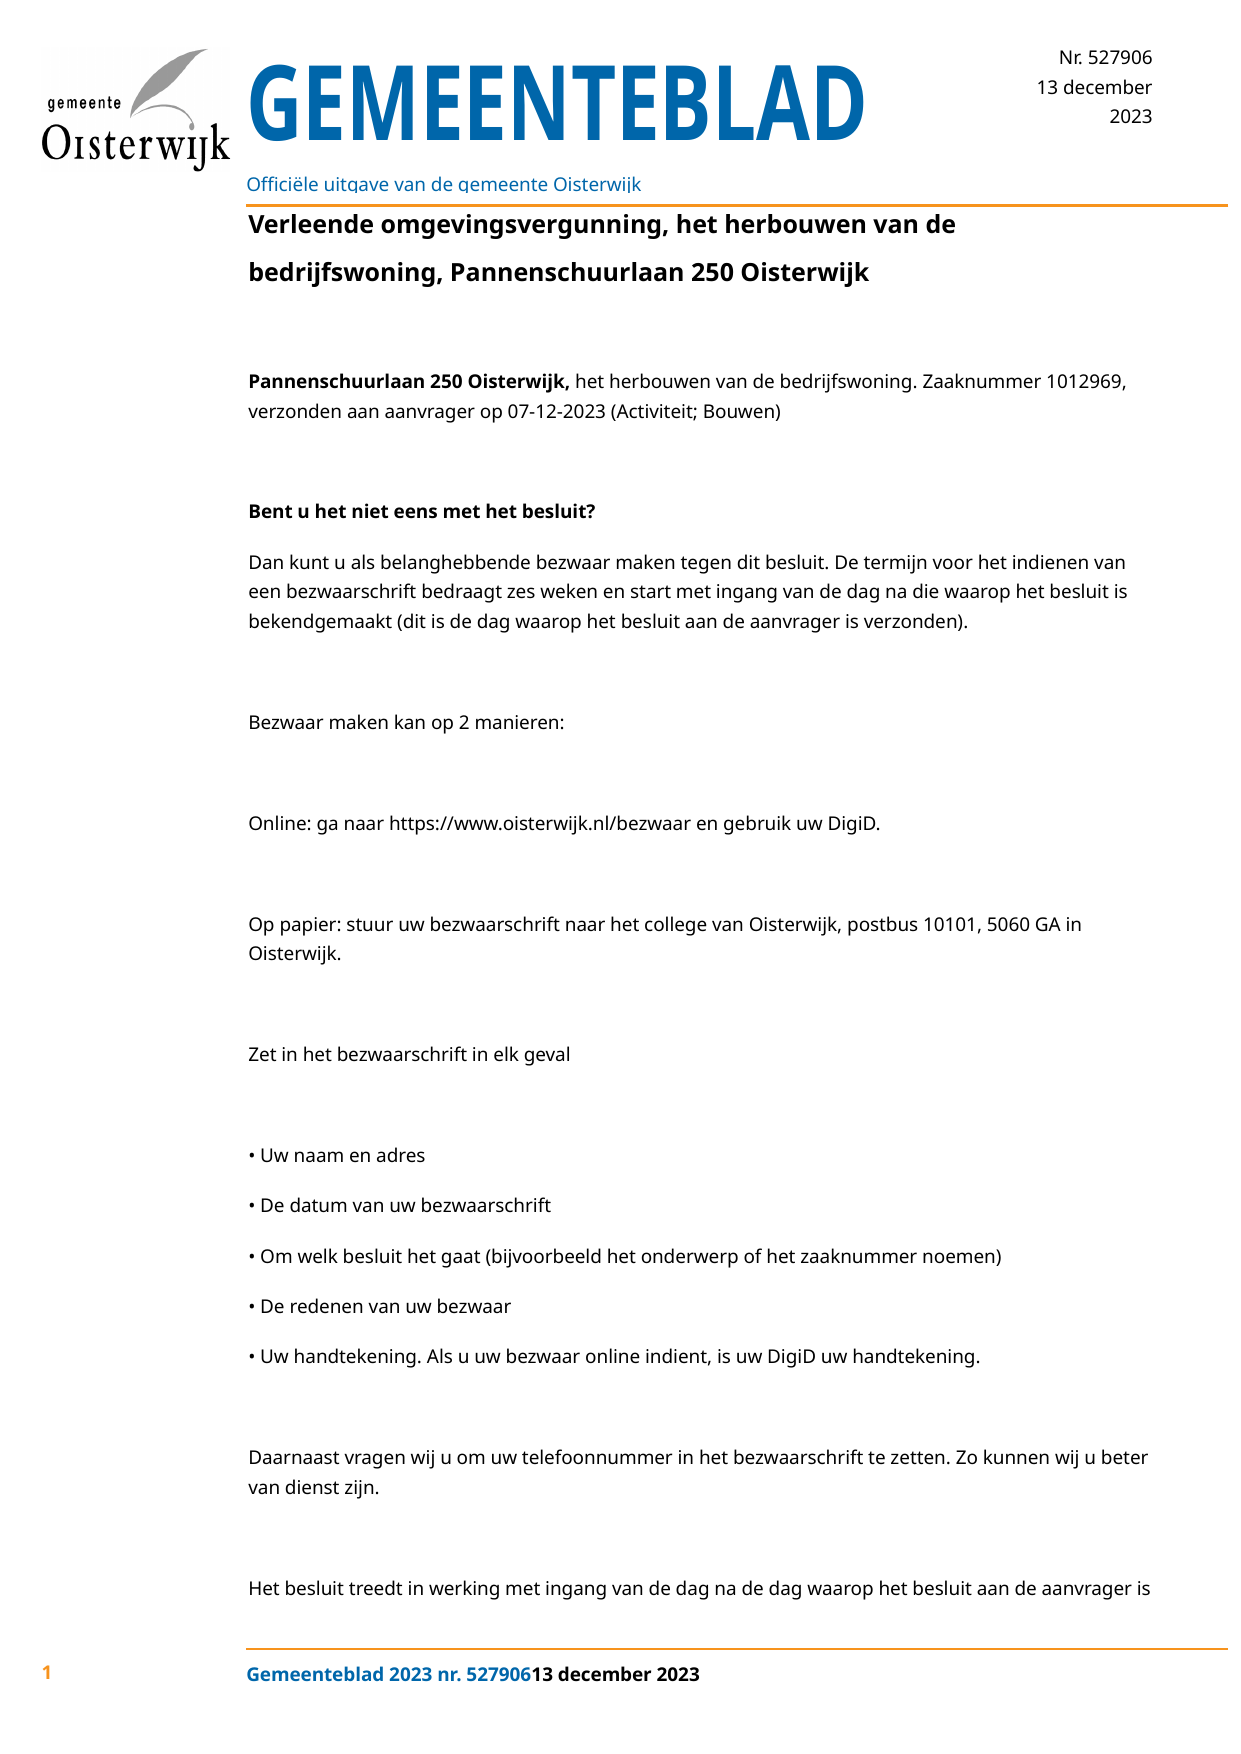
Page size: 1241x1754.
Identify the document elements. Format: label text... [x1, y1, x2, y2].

text • De redenen van uw bezwaar [248, 1293, 1152, 1319]
text Online: ga naar https://www.oisterwijk.nl/bezwaar en gebruik uw DigiD. [248, 810, 1152, 836]
text Zet in het bezwaarschrift in elk geval [248, 1041, 1152, 1067]
text Daarnaast vragen wij u om uw telefoonnummer in het bezwaarschrift te zetten. Zo kunnen wij u beter van dienst zijn. [248, 1444, 1152, 1500]
text • De datum van uw bezwaarschrift [248, 1192, 1152, 1218]
text Het besluit treedt in werking met ingang van de dag na de dag waarop het besluit aan de aanvrager is [248, 1575, 1152, 1601]
text • Uw handtekening. Als u uw bezwaar online indient, is uw DigiD uw handtekening. [248, 1344, 1152, 1369]
text • Uw naam en adres [248, 1142, 1152, 1168]
text Op papier: stuur uw bezwaarschrift naar het college van Oisterwijk, postbus 10101, 5060 GA in Oisterwijk. [248, 911, 1152, 966]
text Dan kunt u als belanghebbende bezwaar maken tegen dit besluit. De termijn voor het indienen van een bezwaarschrift bedraagt zes weken en start met ingang van de dag na die waarop het besluit is bekendgemaakt (dit is de dag waarop het besluit aan de aanvrager is verzonden). [248, 549, 1152, 634]
text Verleende omgevingsvergunning, het herbouwen van de bedrijfswoning, Pannenschuurlaan 250 Oisterwijk [248, 207, 1152, 288]
picture [41, 47, 231, 172]
text Pannenschuurlaan 250 Oisterwijk, het herbouwen van de bedrijfswoning. Zaaknummer 1012969, verzonden aan aanvrager op 07-12-2023 (Activiteit; Bouwen) [248, 368, 1152, 424]
text Bent u het niet eens met het besluit? [248, 499, 1152, 524]
text • Om welk besluit het gaat (bijvoorbeeld het onderwerp of het zaaknummer noemen) [248, 1243, 1152, 1269]
text Bezwaar maken kan op 2 manieren: [248, 709, 1152, 735]
